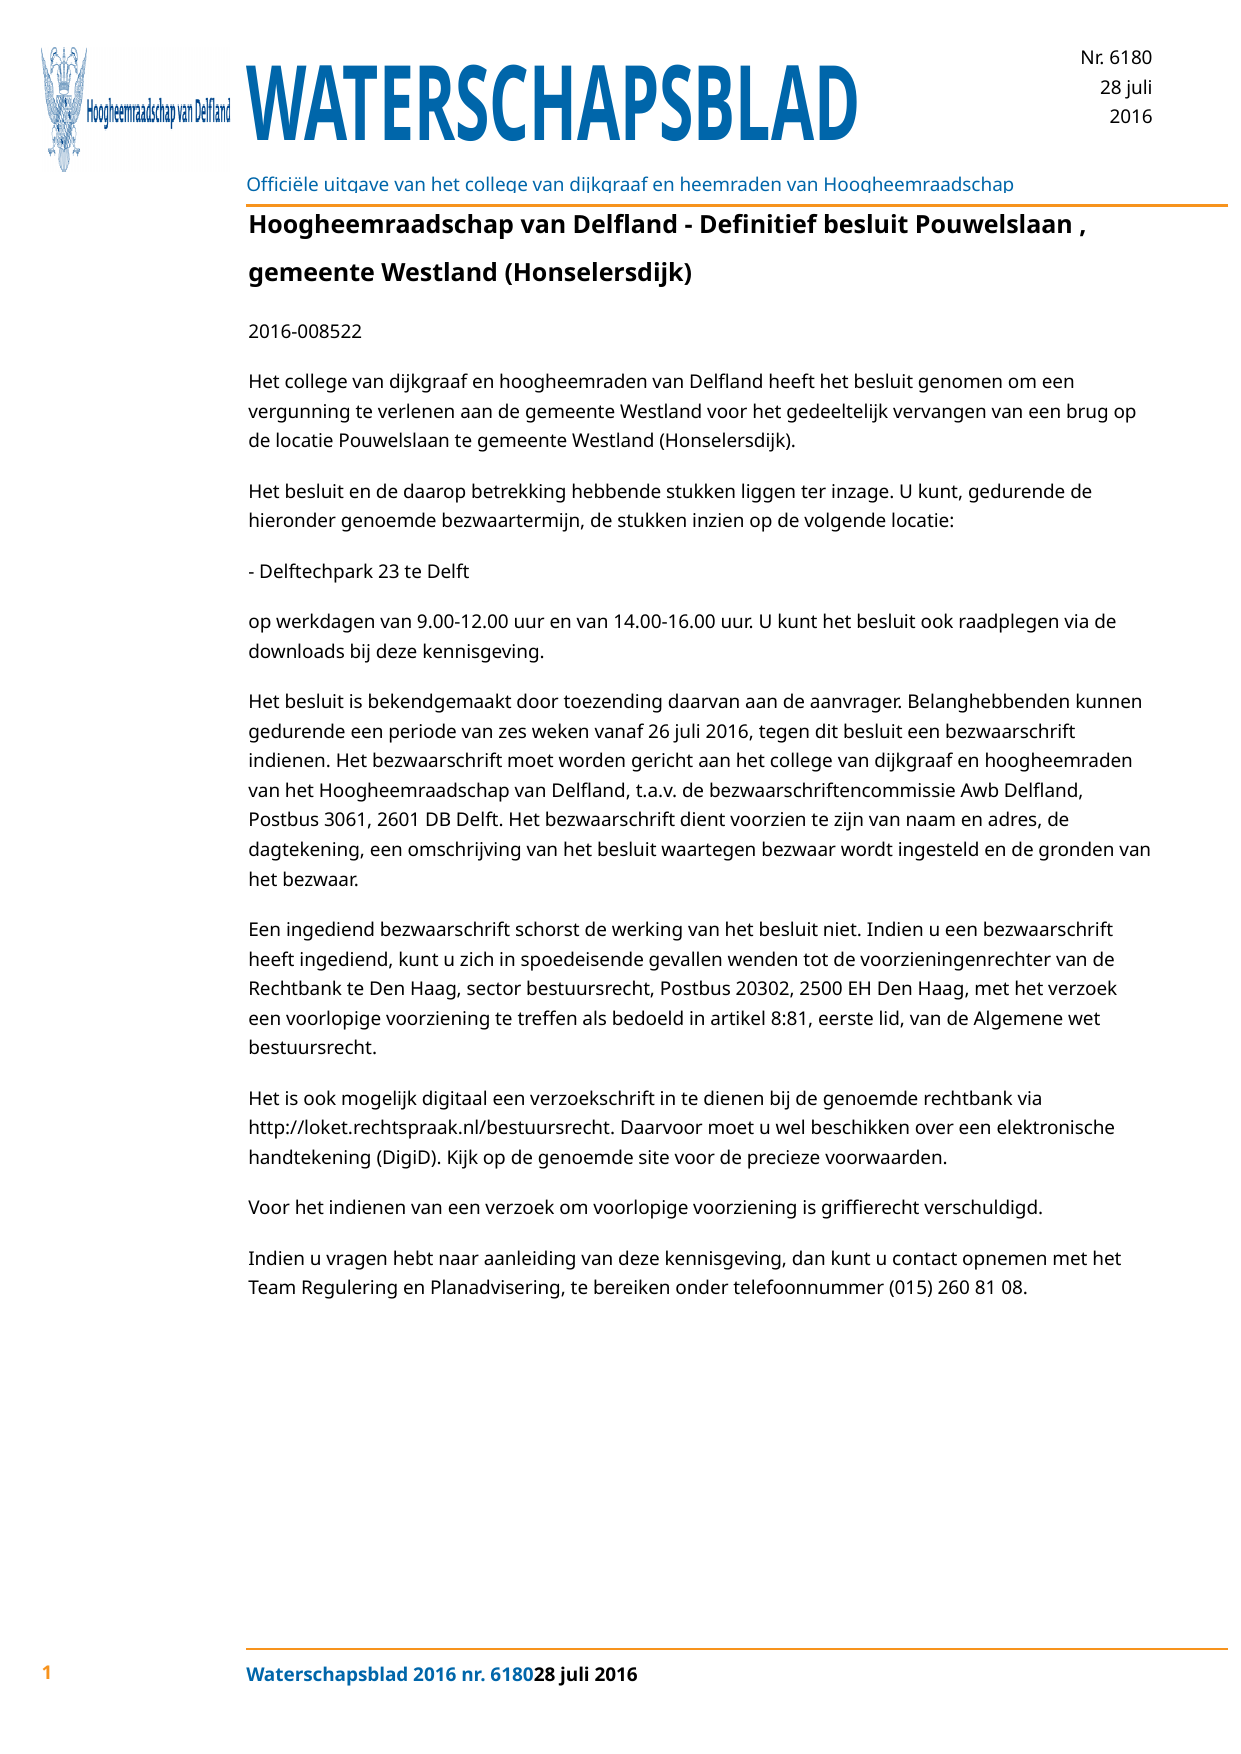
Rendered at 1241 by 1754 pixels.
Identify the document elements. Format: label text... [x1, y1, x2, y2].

text Het besluit en de daarop betrekking hebbende stukken liggen ter inzage. U kunt, gedurende de hieronder genoemde bezwaartermijn, de stukken inzien op de volgende locatie: [248, 478, 1152, 533]
text Het college van dijkgraaf en hoogheemraden van Delfland heeft het besluit genomen om een vergunning te verlenen aan de gemeente Westland voor het gedeeltelijk vervangen van een brug op de locatie Pouwelslaan te gemeente Westland (Honselersdijk). [248, 368, 1152, 453]
text Het is ook mogelijk digitaal een verzoekschrift in te dienen bij de genoemde rechtbank via http://loket.rechtspraak.nl/bestuursrecht. Daarvoor moet u wel beschikken over een elektronische handtekening (DigiD). Kijk op de genoemde site voor de precieze voorwaarden. [248, 1085, 1152, 1170]
text Indien u vragen hebt naar aanleiding van deze kennisgeving, dan kunt u contact opnemen met het Team Regulering en Planadvisering, te bereiken onder telefoonnummer (015) 260 81 08. [248, 1245, 1152, 1300]
picture [41, 47, 231, 172]
text - Delftechpark 23 te Delft [248, 558, 1152, 584]
text Een ingediend bezwaarschrift schorst de werking van het besluit niet. Indien u een bezwaarschrift heeft ingediend, kunt u zich in spoedeisende gevallen wenden tot de voorzieningenrechter van de Rechtbank te Den Haag, sector bestuursrecht, Postbus 20302, 2500 EH Den Haag, met het verzoek een voorlopige voorziening te treffen als bedoeld in artikel 8:81, eerste lid, van de Algemene wet bestuursrecht. [248, 916, 1152, 1060]
text 2016-008522 [248, 318, 1152, 344]
text Het besluit is bekendgemaakt door toezending daarvan aan de aanvrager. Belanghebbenden kunnen gedurende een periode van zes weken vanaf 26 juli 2016, tegen dit besluit een bezwaarschrift indienen. Het bezwaarschrift moet worden gericht aan het college van dijkgraaf en hoogheemraden van het Hoogheemraadschap van Delfland, t.a.v. de bezwaarschriftencommissie Awb Delfland, Postbus 3061, 2601 DB Delft. Het bezwaarschrift dient voorzien te zijn van naam en adres, de dagtekening, een omschrijving van het besluit waartegen bezwaar wordt ingesteld en de gronden van het bezwaar. [248, 688, 1152, 892]
text Voor het indienen van een verzoek om voorlopige voorziening is griffierecht verschuldigd. [248, 1194, 1152, 1220]
text op werkdagen van 9.00-12.00 uur en van 14.00-16.00 uur. U kunt het besluit ook raadplegen via de downloads bij deze kennisgeving. [248, 608, 1152, 664]
text Hoogheemraadschap van Delfland - Definitief besluit Pouwelslaan , gemeente Westland (Honselersdijk) [248, 207, 1152, 288]
